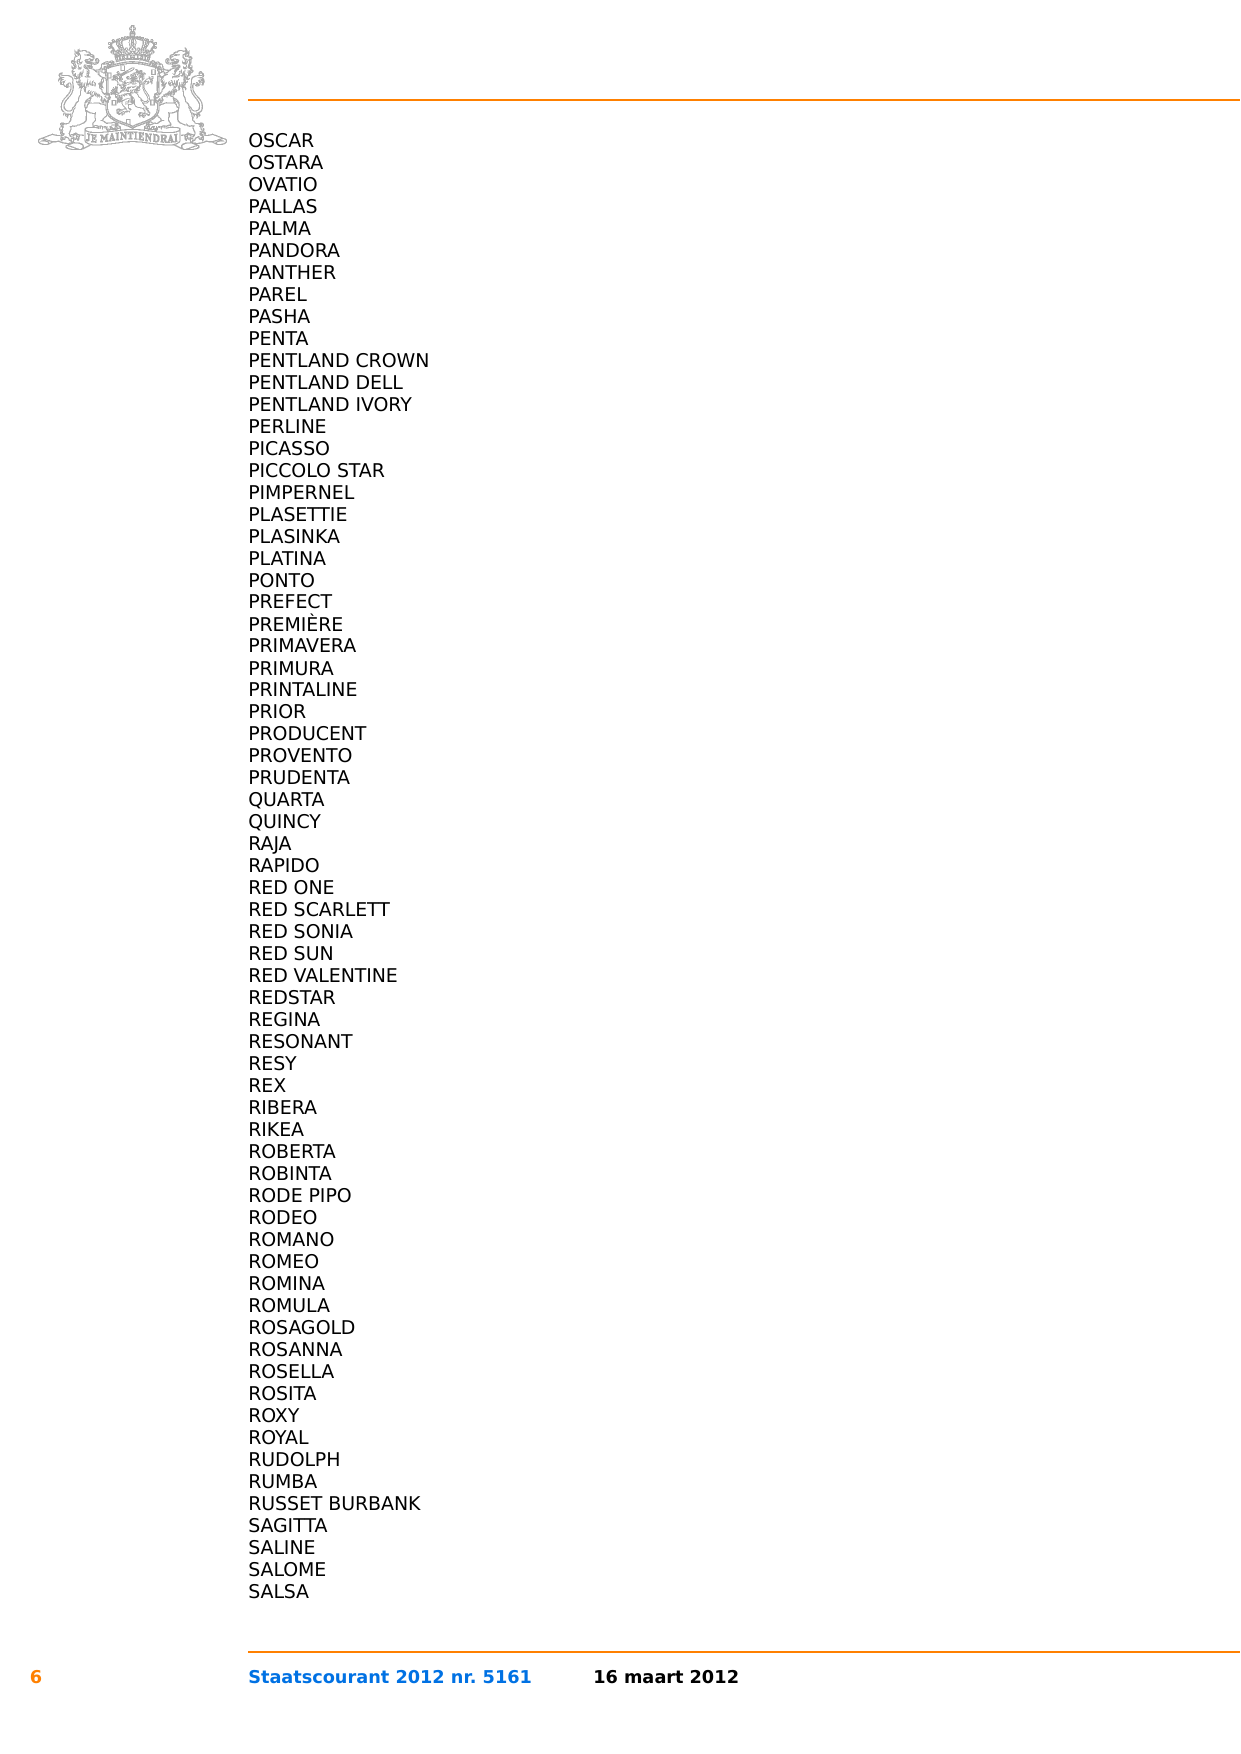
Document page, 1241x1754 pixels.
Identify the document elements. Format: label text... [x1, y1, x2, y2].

text ROSAGOLD [248, 1317, 1163, 1339]
text PENTLAND IVORY [248, 394, 1163, 416]
text RODEO [248, 1207, 1163, 1229]
text PALMA [248, 218, 1163, 240]
text PRIOR [248, 701, 1163, 723]
text PASHA [248, 306, 1163, 328]
picture [38, 25, 227, 150]
text RODE PIPO [248, 1185, 1163, 1207]
text RIBERA [248, 1097, 1163, 1119]
text PENTA [248, 328, 1163, 350]
text ROSANNA [248, 1339, 1163, 1361]
text ROMEO [248, 1251, 1163, 1273]
text SALSA [248, 1581, 1163, 1602]
text ROBINTA [248, 1163, 1163, 1185]
text RUSSET BURBANK [248, 1493, 1163, 1514]
text PREFECT [248, 591, 1163, 613]
text RESONANT [248, 1031, 1163, 1053]
text ROMANO [248, 1229, 1163, 1251]
text RUMBA [248, 1471, 1163, 1493]
text RESY [248, 1053, 1163, 1075]
text REX [248, 1075, 1163, 1097]
text ROYAL [248, 1427, 1163, 1449]
text ROMULA [248, 1295, 1163, 1317]
text PICASSO [248, 438, 1163, 459]
text QUARTA [248, 789, 1163, 811]
text RIKEA [248, 1119, 1163, 1141]
text PROVENTO [248, 745, 1163, 767]
text RAPIDO [248, 855, 1163, 877]
text PRODUCENT [248, 723, 1163, 745]
text SAGITTA [248, 1514, 1163, 1537]
text SALINE [248, 1537, 1163, 1558]
text PIMPERNEL [248, 482, 1163, 503]
text PENTLAND CROWN [248, 350, 1163, 372]
text RED VALENTINE [248, 965, 1163, 987]
text PENTLAND DELL [248, 372, 1163, 394]
text REGINA [248, 1009, 1163, 1031]
text PANDORA [248, 240, 1163, 262]
text ROXY [248, 1405, 1163, 1427]
text PLASINKA [248, 526, 1163, 547]
text RED SUN [248, 943, 1163, 965]
text PRINTALINE [248, 679, 1163, 701]
text PANTHER [248, 262, 1163, 284]
text ROBERTA [248, 1141, 1163, 1163]
text PONTO [248, 569, 1163, 591]
text PERLINE [248, 416, 1163, 438]
text ROSELLA [248, 1361, 1163, 1383]
text PRIMAVERA [248, 635, 1163, 657]
text PAREL [248, 284, 1163, 306]
text QUINCY [248, 811, 1163, 833]
text RED ONE [248, 877, 1163, 899]
text PLASETTIE [248, 503, 1163, 526]
text OSTARA [248, 152, 1163, 174]
text REDSTAR [248, 987, 1163, 1009]
text RED SONIA [248, 921, 1163, 943]
text PRUDENTA [248, 767, 1163, 789]
text ROMINA [248, 1273, 1163, 1295]
text OSCAR [248, 130, 1163, 152]
text PREMIÈRE [248, 613, 1163, 635]
text PALLAS [248, 196, 1163, 218]
text PICCOLO STAR [248, 459, 1163, 482]
text OVATIO [248, 174, 1163, 196]
text RAJA [248, 833, 1163, 855]
text RUDOLPH [248, 1449, 1163, 1471]
text PLATINA [248, 547, 1163, 569]
text RED SCARLETT [248, 899, 1163, 921]
text ROSITA [248, 1383, 1163, 1405]
text SALOME [248, 1558, 1163, 1581]
text PRIMURA [248, 657, 1163, 679]
